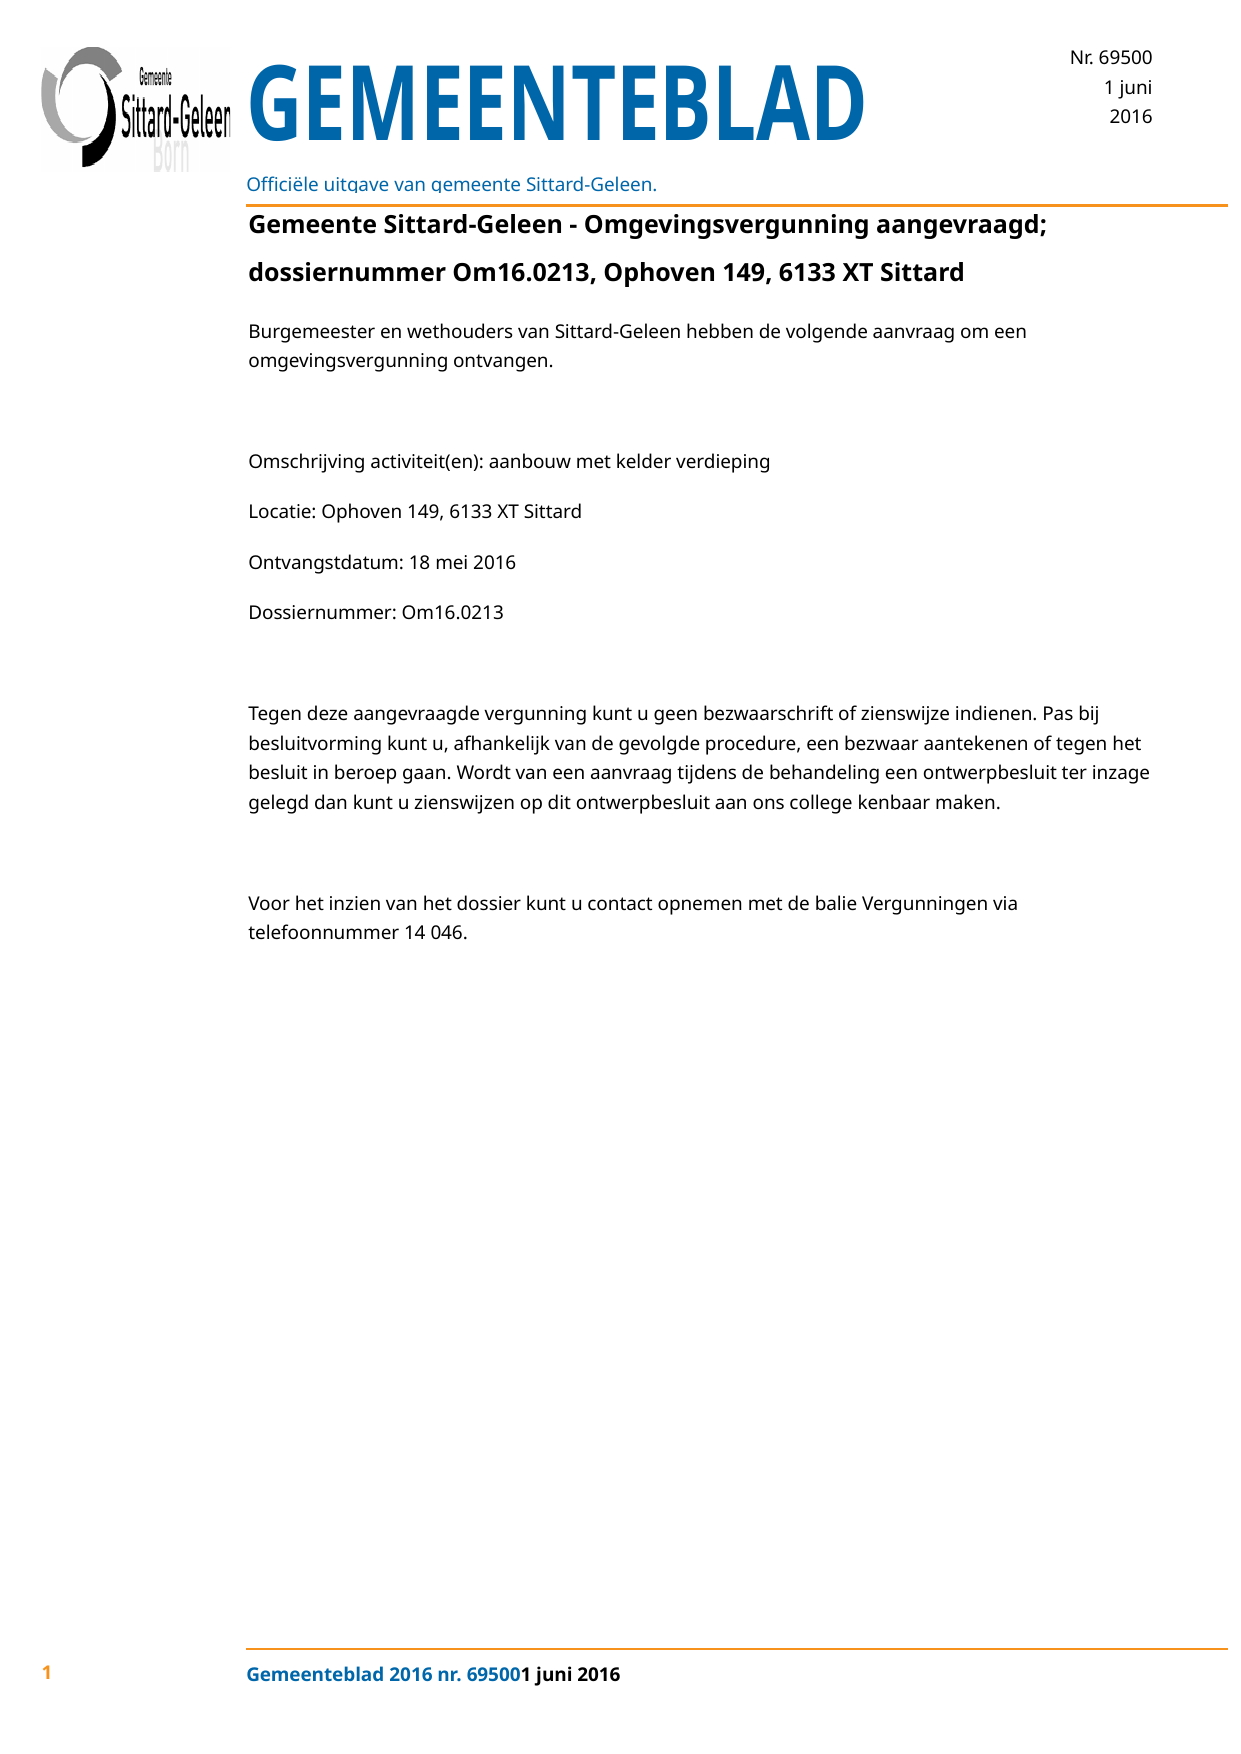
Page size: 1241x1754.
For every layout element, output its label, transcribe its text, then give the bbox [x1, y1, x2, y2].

text Locatie: Ophoven 149, 6133 XT Sittard [248, 499, 1152, 524]
text Ontvangstdatum: 18 mei 2016 [248, 549, 1152, 575]
text Burgemeester en wethouders van Sittard-Geleen hebben de volgende aanvraag om een omgevingsvergunning ontvangen. [248, 318, 1152, 373]
text Tegen deze aangevraagde vergunning kunt u geen bezwaarschrift of zienswijze indienen. Pas bij besluitvorming kunt u, afhankelijk van de gevolgde procedure, een bezwaar aantekenen of tegen het besluit in beroep gaan. Wordt van een aanvraag tijdens de behandeling een ontwerpbesluit ter inzage gelegd dan kunt u zienswijzen op dit ontwerpbesluit aan ons college kenbaar maken. [248, 700, 1152, 815]
text Omschrijving activiteit(en): aanbouw met kelder verdieping [248, 448, 1152, 474]
text Gemeente Sittard-Geleen - Omgevingsvergunning aangevraagd; dossiernummer Om16.0213, Ophoven 149, 6133 XT Sittard [248, 207, 1152, 288]
picture [41, 47, 231, 172]
text Voor het inzien van het dossier kunt u contact opnemen met de balie Vergunningen via telefoonnummer 14 046. [248, 890, 1152, 945]
text Dossiernummer: Om16.0213 [248, 599, 1152, 625]
